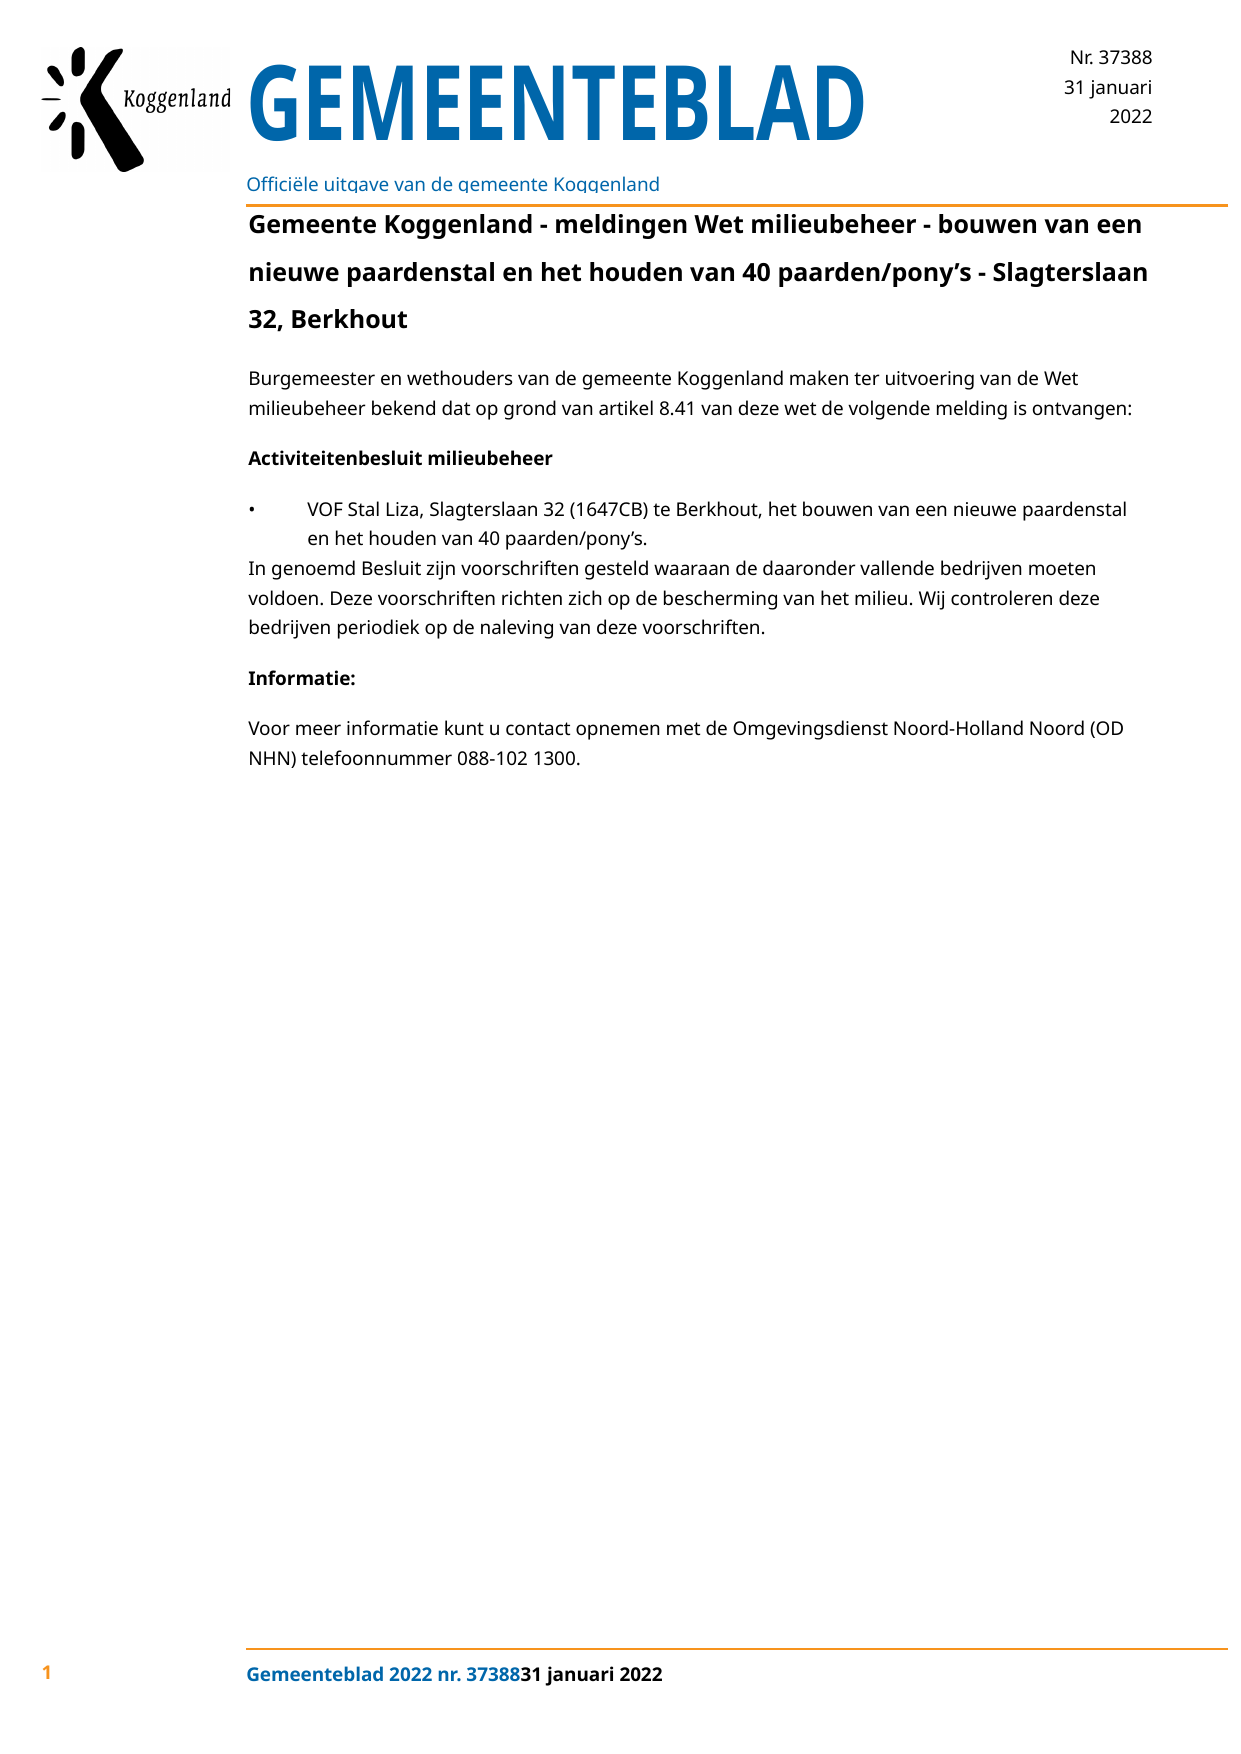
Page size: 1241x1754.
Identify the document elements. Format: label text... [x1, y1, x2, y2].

picture [41, 47, 231, 172]
text In genoemd Besluit zijn voorschriften gesteld waaraan de daaronder vallende bedrijven moeten voldoen. Deze voorschriften richten zich op de bescherming van het milieu. Wij controleren deze bedrijven periodiek op de naleving van deze voorschriften. [248, 555, 1152, 640]
text Activiteitenbesluit milieubeheer [248, 446, 1152, 471]
list VOF Stal Liza, Slagterslaan 32 (1647CB) te Berkhout, het bouwen van een nieuwe paardenstal en het houden van 40 paarden/pony’s. [248, 496, 1152, 551]
text Gemeente Koggenland - meldingen Wet milieubeheer - bouwen van een nieuwe paardenstal en het houden van 40 paarden/pony’s - Slagterslaan 32, Berkhout [248, 207, 1152, 336]
text Burgemeester en wethouders van de gemeente Koggenland maken ter uitvoering van de Wet milieubeheer bekend dat op grond van artikel 8.41 van deze wet de volgende melding is ontvangen: [248, 366, 1152, 421]
text Informatie: [248, 665, 1152, 690]
text Voor meer informatie kunt u contact opnemen met de Omgevingsdienst Noord-Holland Noord (OD NHN) telefoonnummer 088-102 1300. [248, 715, 1152, 770]
